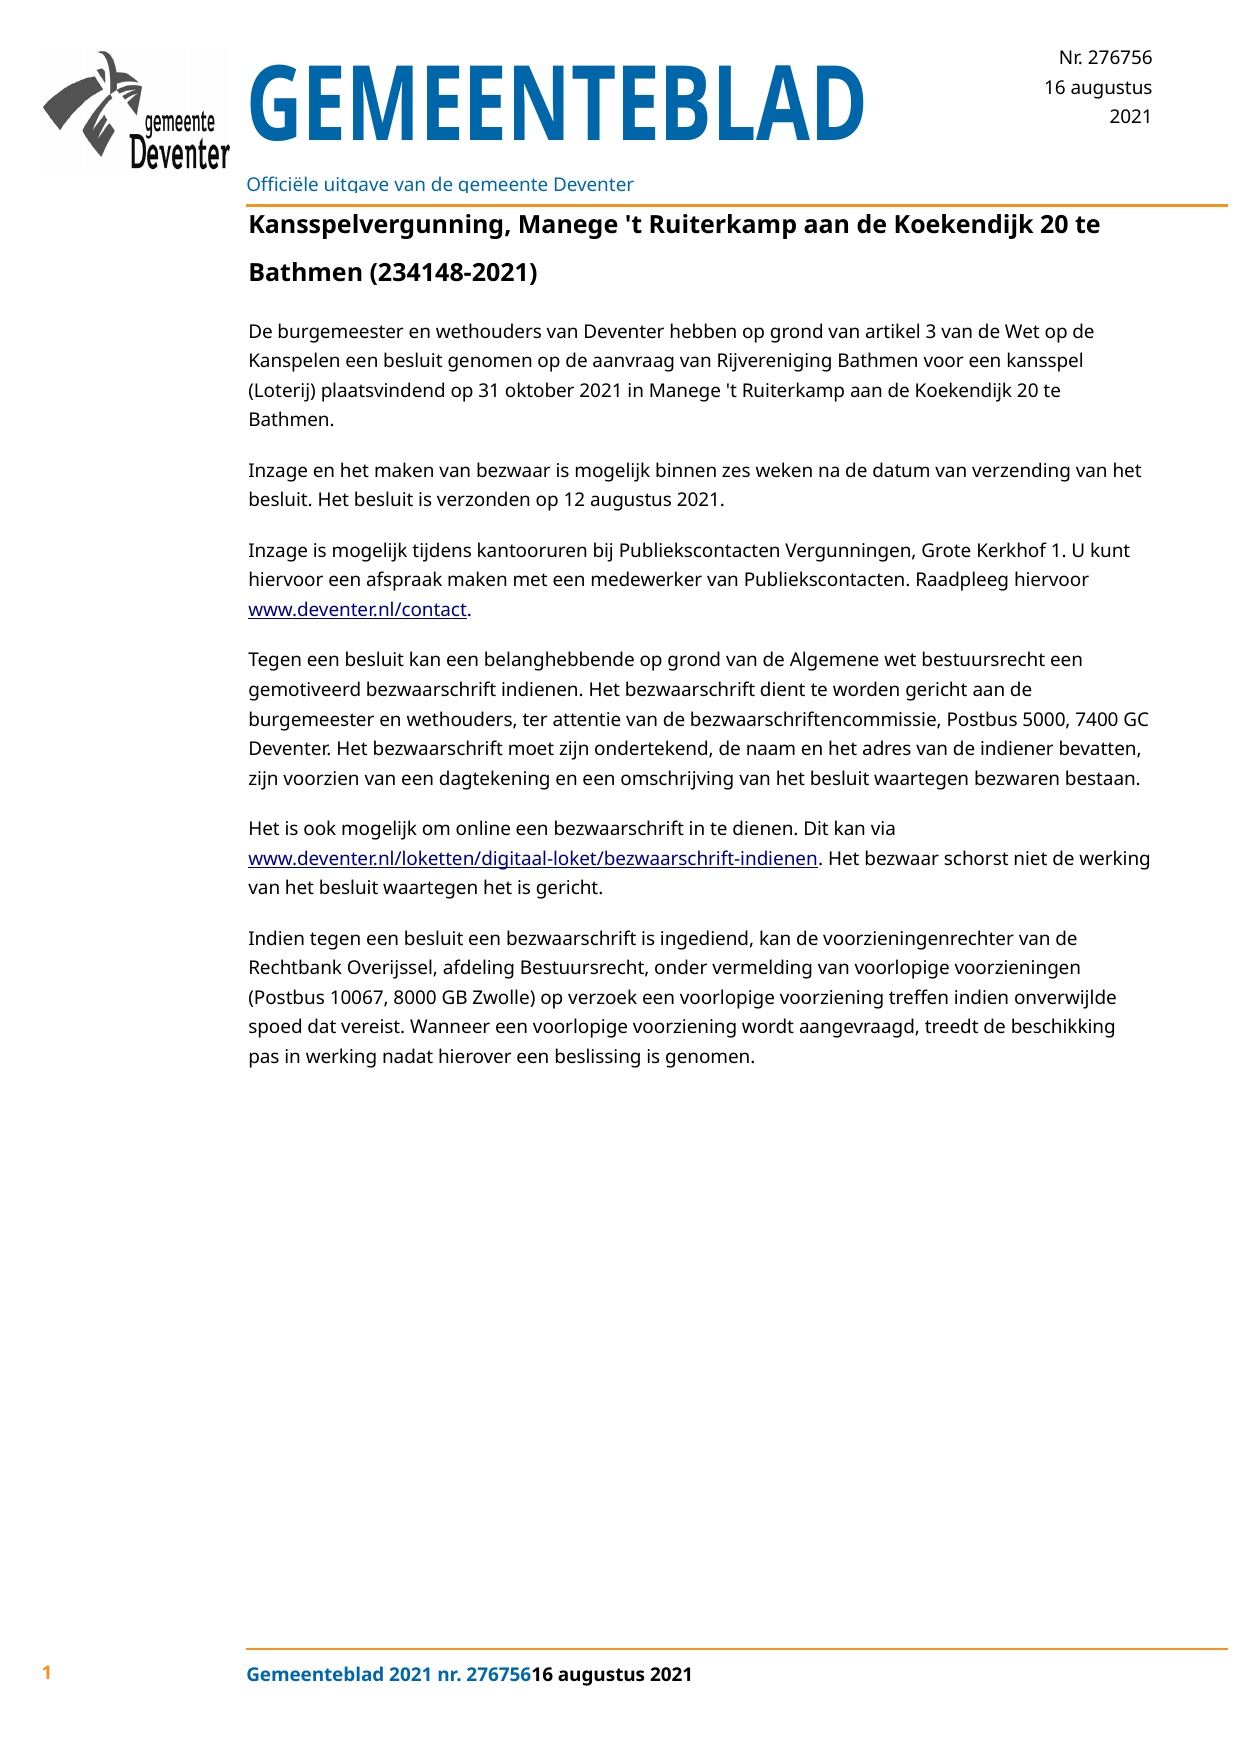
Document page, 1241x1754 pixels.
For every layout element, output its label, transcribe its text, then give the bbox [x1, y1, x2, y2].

picture [41, 47, 231, 172]
text Tegen een besluit kan een belanghebbende op grond van de Algemene wet bestuursrecht een gemotiveerd bezwaarschrift indienen. Het bezwaarschrift dient te worden gericht aan de burgemeester en wethouders, ter attentie van de bezwaarschriftencommissie, Postbus 5000, 7400 GC Deventer. Het bezwaarschrift moet zijn ondertekend, de naam en het adres van de indiener bevatten, zijn voorzien van een dagtekening en een omschrijving van het besluit waartegen bezwaren bestaan. [248, 647, 1152, 791]
text Inzage is mogelijk tijdens kantooruren bij Publiekscontacten Vergunningen, Grote Kerkhof 1. U kunt hiervoor een afspraak maken met een medewerker van Publiekscontacten. Raadpleeg hiervoor www.deventer.nl/contact. [248, 537, 1152, 622]
text Indien tegen een besluit een bezwaarschrift is ingediend, kan de voorzieningenrechter van de Rechtbank Overijssel, afdeling Bestuursrecht, onder vermelding van voorlopige voorzieningen (Postbus 10067, 8000 GB Zwolle) op verzoek een voorlopige voorziening treffen indien onverwijlde spoed dat vereist. Wanneer een voorlopige voorziening wordt aangevraagd, treedt de beschikking pas in werking nadat hierover een beslissing is genomen. [248, 925, 1152, 1069]
text Inzage en het maken van bezwaar is mogelijk binnen zes weken na de datum van verzending van het besluit. Het besluit is verzonden op 12 augustus 2021. [248, 457, 1152, 512]
text Kansspelvergunning, Manege 't Ruiterkamp aan de Koekendijk 20 te Bathmen (234148-2021) [248, 207, 1152, 288]
text Het is ook mogelijk om online een bezwaarschrift in te dienen. Dit kan via www.deventer.nl/loketten/digitaal-loket/bezwaarschrift-indienen. Het bezwaar schorst niet de werking van het besluit waartegen het is gericht. [248, 815, 1152, 900]
text De burgemeester en wethouders van Deventer hebben op grond van artikel 3 van de Wet op de Kanspelen een besluit genomen op de aanvraag van Rijvereniging Bathmen voor een kansspel (Loterij) plaatsvindend op 31 oktober 2021 in Manege 't Ruiterkamp aan de Koekendijk 20 te Bathmen. [248, 318, 1152, 432]
